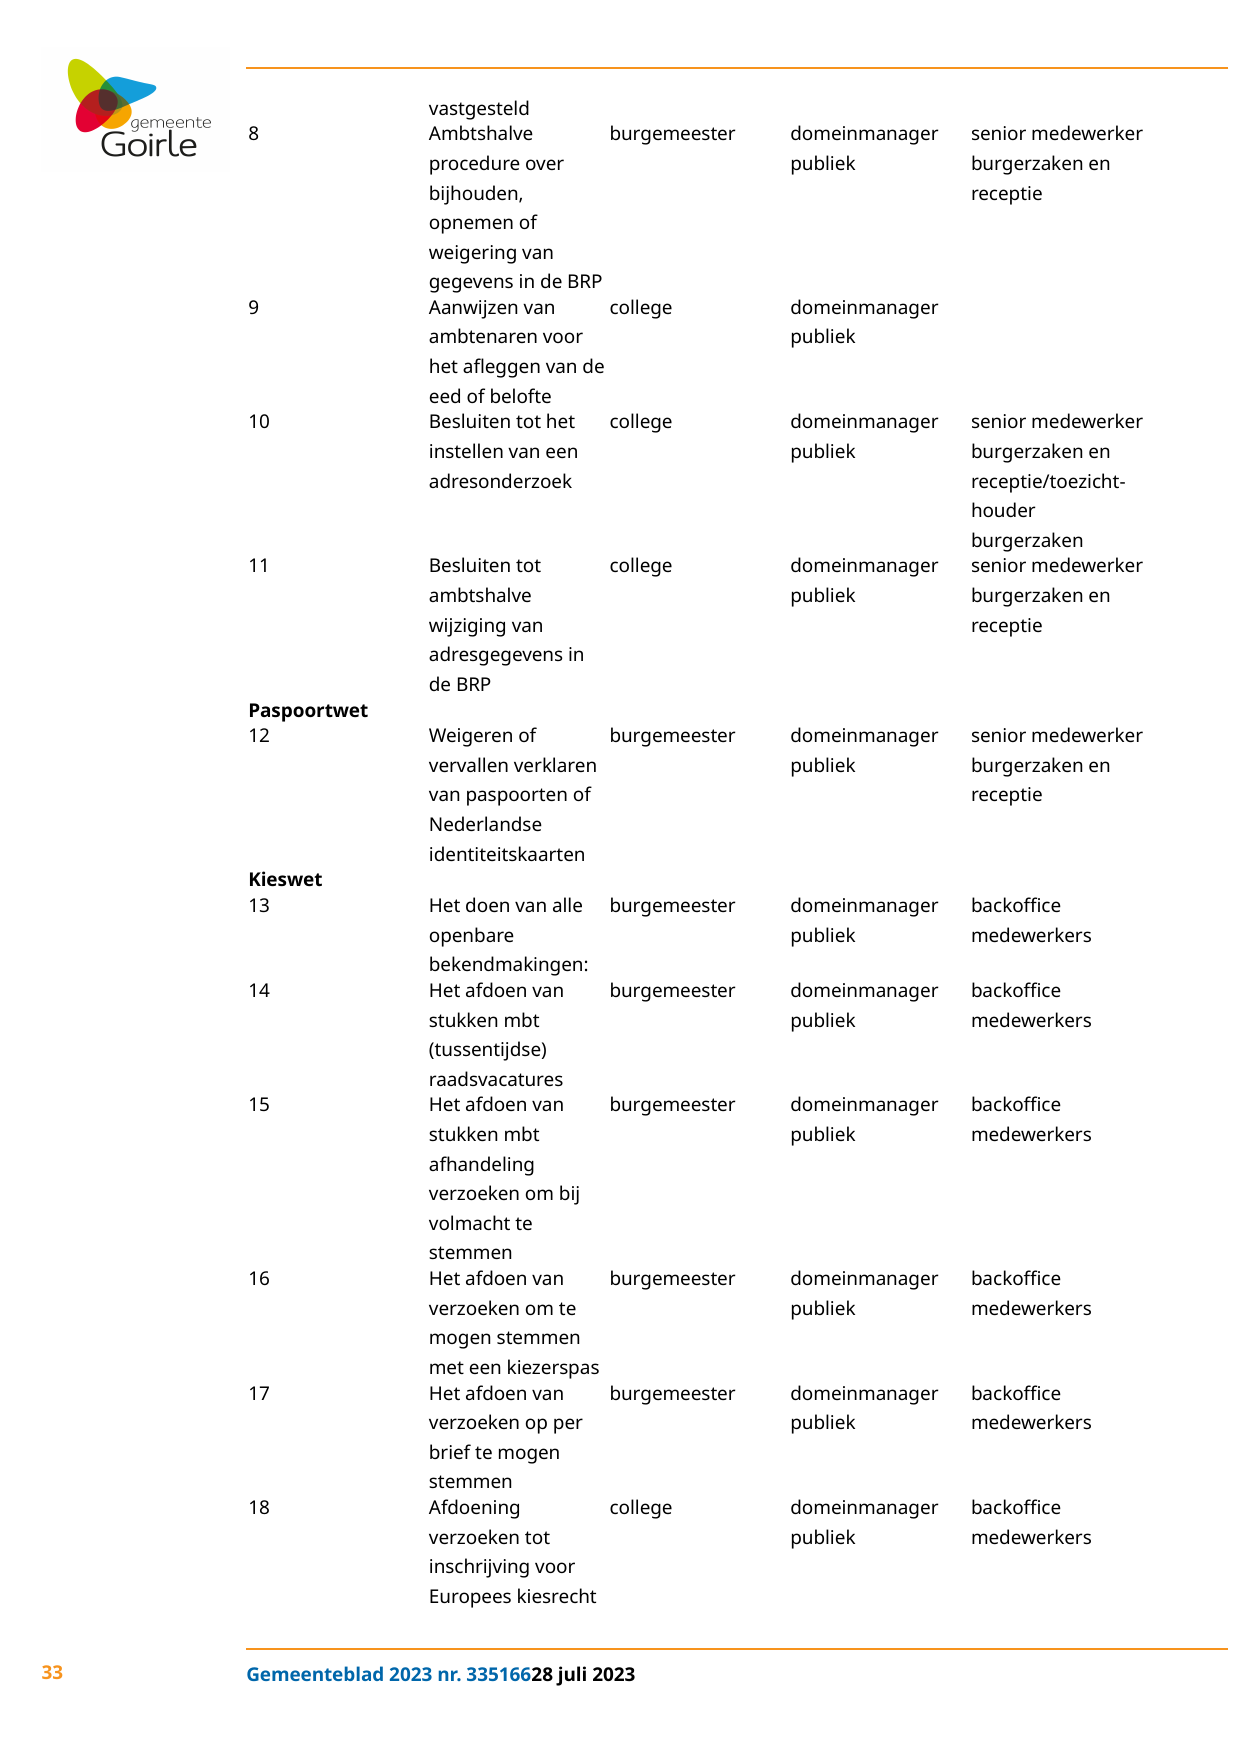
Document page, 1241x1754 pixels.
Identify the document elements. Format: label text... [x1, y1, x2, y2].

table_cell domeinmanager publiek [790, 892, 971, 977]
table_cell Besluiten tot het instellen van een adresonderzoek [429, 409, 609, 553]
table_cell 12 [248, 723, 429, 867]
table_cell domeinmanager publiek [790, 723, 971, 867]
table_cell Het afdoen van verzoeken om te mogen stemmen met een kiezerspas [429, 1265, 609, 1380]
table_cell Het doen van alle openbare bekendmakingen: [429, 892, 609, 977]
table_cell burgemeester [609, 892, 790, 977]
table_cell domeinmanager publiek [790, 553, 971, 697]
table_cell college [609, 553, 790, 697]
table_cell vastgesteld [429, 95, 609, 121]
table_cell domeinmanager publiek [790, 121, 971, 294]
table_cell Kieswet [248, 867, 1152, 892]
table_cell 18 [248, 1494, 429, 1609]
table_cell 17 [248, 1380, 429, 1494]
table_cell Ambtshalve procedure over bijhouden, opnemen of weigering van gegevens in de BRP [429, 121, 609, 294]
table_cell senior medewerker burgerzaken en receptie [971, 121, 1152, 294]
table_cell backoffice medewerkers [971, 892, 1152, 977]
table_cell backoffice medewerkers [971, 1494, 1152, 1609]
table_cell domeinmanager publiek [790, 294, 971, 409]
table_cell backoffice medewerkers [971, 1380, 1152, 1494]
table_cell domeinmanager publiek [790, 1092, 971, 1265]
table_cell 16 [248, 1265, 429, 1380]
table_cell backoffice medewerkers [971, 1265, 1152, 1380]
table_cell senior medewerker burgerzaken en receptie/toezicht-houder burgerzaken [971, 409, 1152, 553]
table_cell domeinmanager publiek [790, 1380, 971, 1494]
table_cell [248, 95, 429, 121]
table_cell 8 [248, 121, 429, 294]
table_cell college [609, 409, 790, 553]
table_cell 13 [248, 892, 429, 977]
table_cell [609, 95, 790, 121]
picture [41, 47, 231, 172]
table_cell Paspoortwet [248, 697, 1152, 722]
table_cell Het afdoen van stukken mbt (tussentijdse) raadsvacatures [429, 977, 609, 1092]
table_cell burgemeester [609, 1092, 790, 1265]
table_cell 11 [248, 553, 429, 697]
table_cell backoffice medewerkers [971, 977, 1152, 1092]
table_cell domeinmanager publiek [790, 977, 971, 1092]
table_cell [971, 95, 1152, 121]
table_cell burgemeester [609, 121, 790, 294]
table_cell 10 [248, 409, 429, 553]
table_cell burgemeester [609, 723, 790, 867]
table_cell 14 [248, 977, 429, 1092]
table_cell burgemeester [609, 1265, 790, 1380]
table_cell [790, 95, 971, 121]
table_cell Besluiten tot ambtshalve wijziging van adresgegevens in de BRP [429, 553, 609, 697]
table_cell domeinmanager publiek [790, 1494, 971, 1609]
table_cell 15 [248, 1092, 429, 1265]
table_cell senior medewerker burgerzaken en receptie [971, 553, 1152, 697]
table_cell domeinmanager publiek [790, 1265, 971, 1380]
table_cell burgemeester [609, 977, 790, 1092]
table_cell burgemeester [609, 1380, 790, 1494]
table_cell Afdoening verzoeken tot inschrijving voor Europees kiesrecht [429, 1494, 609, 1609]
table_cell backoffice medewerkers [971, 1092, 1152, 1265]
table_cell Het afdoen van stukken mbt afhandeling verzoeken om bij volmacht te stemmen [429, 1092, 609, 1265]
table_cell Het afdoen van verzoeken op per brief te mogen stemmen [429, 1380, 609, 1494]
table_cell college [609, 294, 790, 409]
table_cell Weigeren of vervallen verklaren van paspoorten of Nederlandse identiteitskaarten [429, 723, 609, 867]
table_cell 9 [248, 294, 429, 409]
table_cell [971, 294, 1152, 409]
table_cell college [609, 1494, 790, 1609]
table_cell Aanwijzen van ambtenaren voor het afleggen van de eed of belofte [429, 294, 609, 409]
table_cell domeinmanager publiek [790, 409, 971, 553]
table_cell senior medewerker burgerzaken en receptie [971, 723, 1152, 867]
